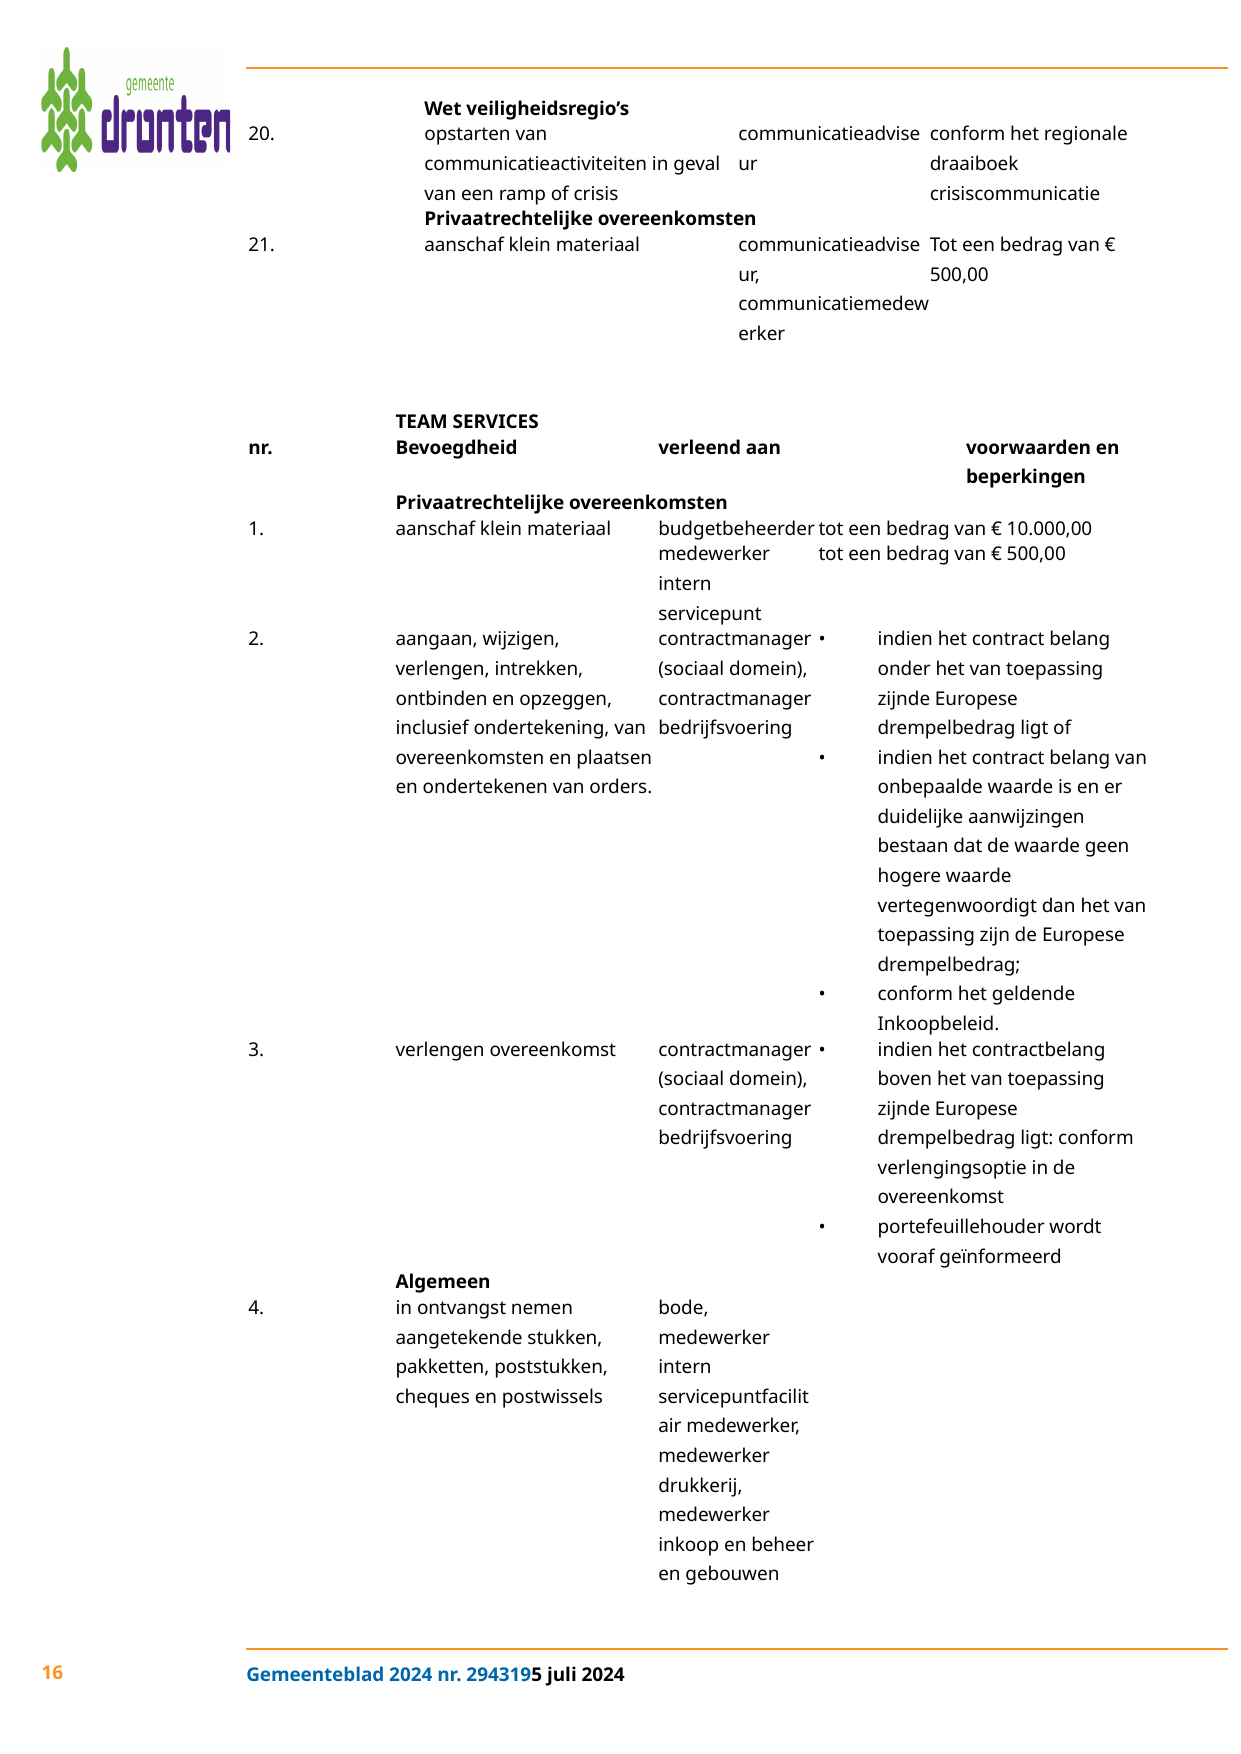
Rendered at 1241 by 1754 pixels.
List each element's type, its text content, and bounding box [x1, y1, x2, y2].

table_cell tot een bedrag van € 10.000,00 [818, 515, 1152, 541]
table_cell [248, 1269, 395, 1294]
table_cell indien het contract belang onder het van toepassing zijnde Europese drempelbedrag ligt of indien het contract belang van onbepaalde waarde is en er duidelijke aanwijzingen bestaan dat de waarde geen hogere waarde vertegenwoordigt dan het van toepassing zijn de Europese drempelbedrag; conform het geldende Inkoopbeleid. [818, 626, 1152, 1036]
table_cell verleend aan [658, 434, 966, 489]
table_cell 20. [248, 121, 424, 205]
table_cell indien het contractbelang boven het van toepassing zijnde Europese drempelbedrag ligt: conform verlengingsoptie in de overeenkomst portefeuillehouder wordt vooraf geïnformeerd [818, 1036, 1152, 1269]
table_cell [818, 1294, 1152, 1586]
table_cell opstarten van communicatieactiviteiten in geval van een ramp of crisis [424, 121, 738, 205]
table_cell Privaatrechtelijke overeenkomsten [395, 489, 1152, 515]
table_cell 1. [248, 515, 395, 626]
table_cell communicatieadviseur, communicatiemedewerker [738, 231, 929, 346]
table_cell [248, 205, 424, 231]
table_cell contractmanager (sociaal domein), contractmanager bedrijfsvoering [658, 1036, 818, 1269]
table_cell Privaatrechtelijke overeenkomsten [424, 205, 1152, 231]
table_header TEAM SERVICES [395, 408, 1152, 434]
table_header [248, 408, 395, 434]
table_cell 21. [248, 231, 424, 346]
table_cell Algemeen [395, 1269, 1152, 1294]
table_cell nr. [248, 434, 395, 489]
table_cell aanschaf klein materiaal [395, 515, 658, 626]
table_cell medewerker intern servicepunt [658, 541, 818, 626]
table_cell Wet veiligheidsregio’s [424, 95, 1152, 121]
table_cell Bevoegdheid [395, 434, 658, 489]
table_cell 2. [248, 626, 395, 1036]
table_cell [248, 489, 395, 515]
table_cell contractmanager (sociaal domein), contractmanager bedrijfsvoering [658, 626, 818, 1036]
table_cell aangaan, wijzigen, verlengen, intrekken, ontbinden en opzeggen, inclusief ondertekening, van overeenkomsten en plaatsen en ondertekenen van orders. [395, 626, 658, 1036]
table_cell verlengen overeenkomst [395, 1036, 658, 1269]
table_cell voorwaarden en beperkingen [966, 434, 1152, 489]
table_cell 4. [248, 1294, 395, 1586]
table_cell tot een bedrag van € 500,00 [818, 541, 1152, 626]
table_cell 3. [248, 1036, 395, 1269]
table_cell communicatieadviseur [738, 121, 929, 205]
table_cell budgetbeheerder [658, 515, 818, 541]
table_cell [248, 95, 424, 121]
table_cell Tot een bedrag van € 500,00 [930, 231, 1152, 346]
table_cell conform het regionale draaiboek crisiscommunicatie [930, 121, 1152, 205]
table_cell in ontvangst nemen aangetekende stukken, pakketten, poststukken, cheques en postwissels [395, 1294, 658, 1586]
table_cell aanschaf klein materiaal [424, 231, 738, 346]
table_cell bode, medewerker intern servicepuntfacilitair medewerker, medewerker drukkerij, medewerker inkoop en beheer en gebouwen [658, 1294, 818, 1586]
picture [41, 47, 231, 172]
